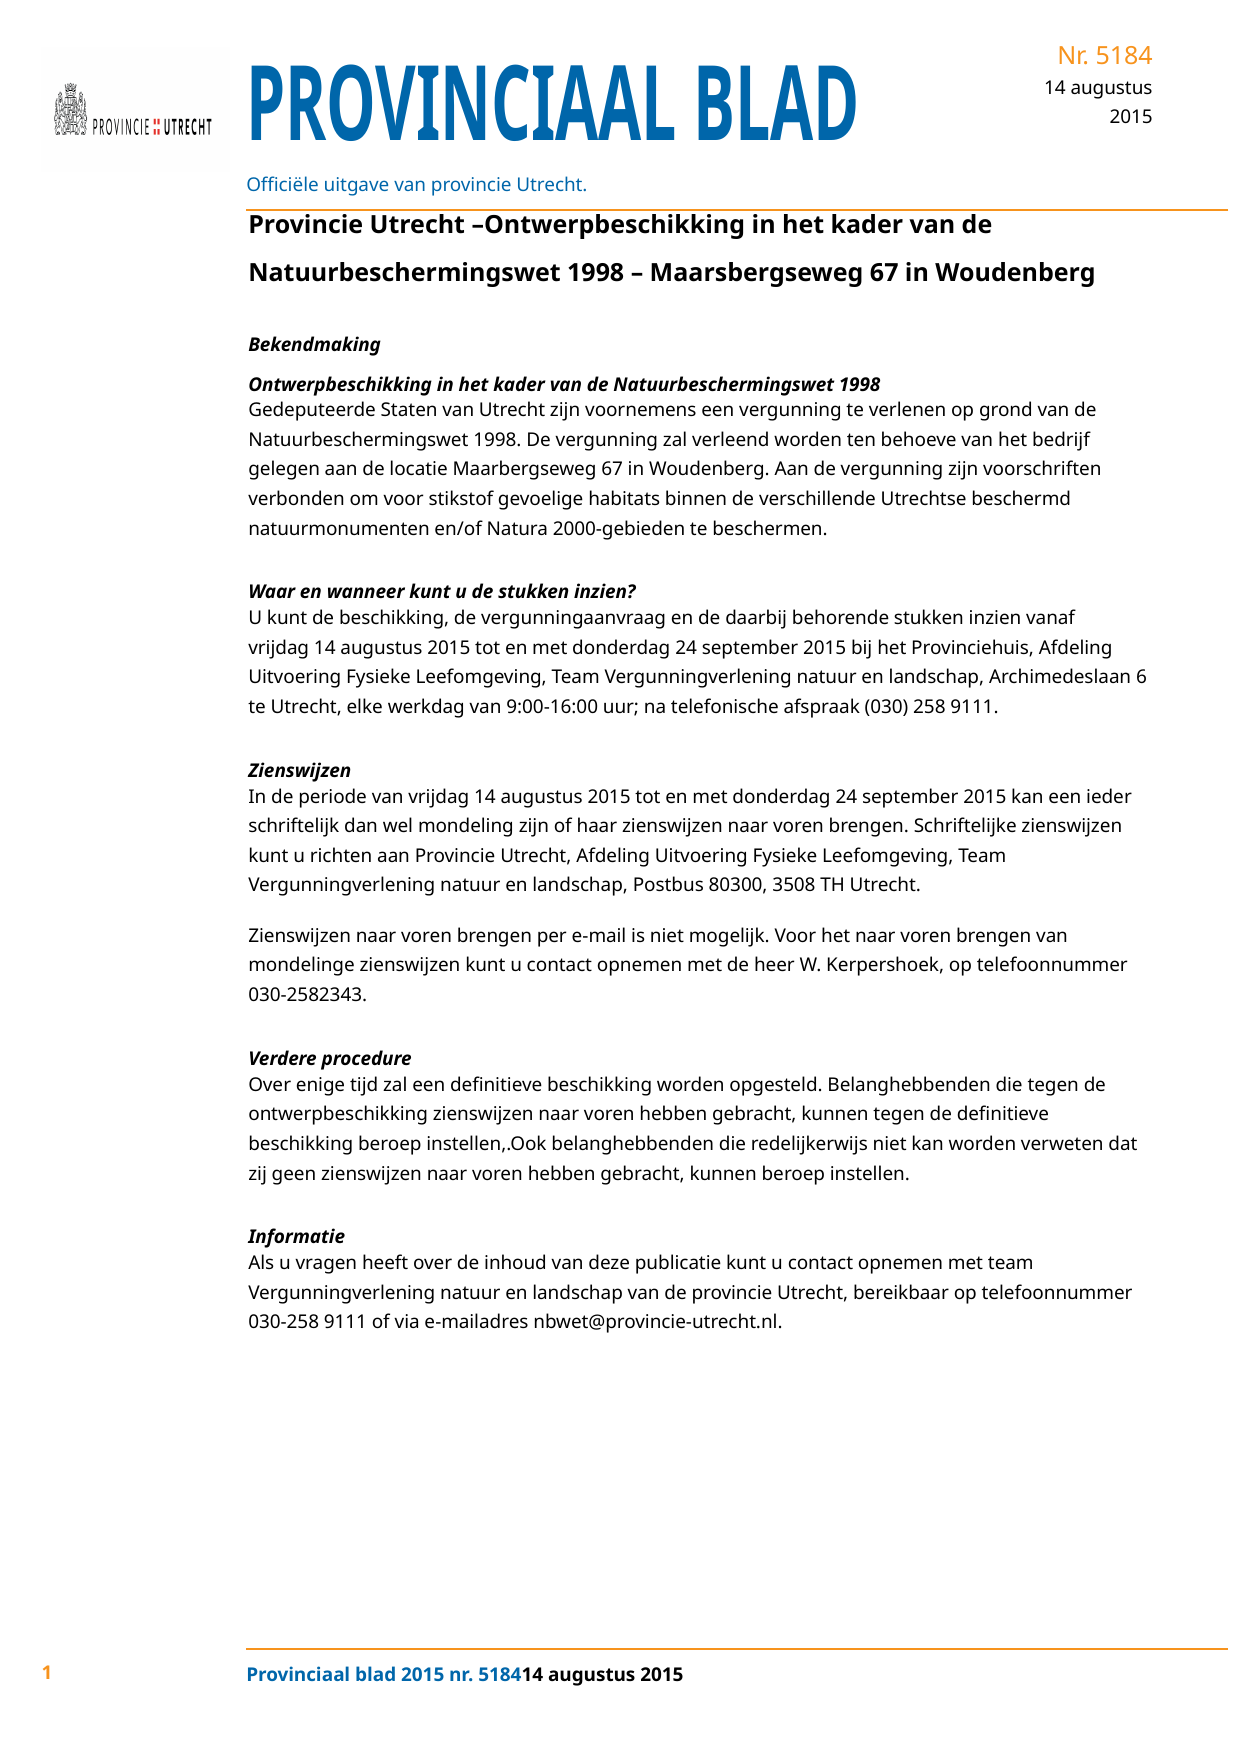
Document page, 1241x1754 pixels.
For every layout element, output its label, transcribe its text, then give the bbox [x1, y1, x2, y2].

text In de periode van vrijdag 14 augustus 2015 tot en met donderdag 24 september 2015 kan een ieder schriftelijk dan wel mondeling zijn of haar zienswijzen naar voren brengen. Schriftelijke zienswijzen kunt u richten aan Provincie Utrecht, Afdeling Uitvoering Fysieke Leefomgeving, Team Vergunningverlening natuur en landschap, Postbus 80300, 3508 TH Utrecht. [248, 783, 1152, 897]
text Bekendmaking [248, 331, 1152, 357]
picture [41, 47, 231, 172]
text Provincie Utrecht –Ontwerpbeschikking in het kader van de Natuurbeschermingswet 1998 – Maarsbergseweg 67 in Woudenberg [248, 211, 1152, 288]
text Gedeputeerde Staten van Utrecht zijn voornemens een vergunning te verlenen op grond van de Natuurbeschermingswet 1998. De vergunning zal verleend worden ten behoeve van het bedrijf gelegen aan de locatie Maarbergseweg 67 in Woudenberg. Aan de vergunning zijn voorschriften verbonden om voor stikstof gevoelige habitats binnen de verschillende Utrechtse beschermd natuurmonumenten en/of Natura 2000-gebieden te beschermen. [248, 396, 1152, 541]
text Informatie [248, 1224, 1152, 1249]
text Verdere procedure [248, 1045, 1152, 1071]
text Waar en wanneer kunt u de stukken inzien? [248, 579, 1152, 604]
text Zienswijzen naar voren brengen per e-mail is niet mogelijk. Voor het naar voren brengen van mondelinge zienswijzen kunt u contact opnemen met de heer W. Kerpershoek, op telefoonnummer 030-2582343. [248, 922, 1152, 1007]
text U kunt de beschikking, de vergunningaanvraag en de daarbij behorende stukken inzien vanaf vrijdag 14 augustus 2015 tot en met donderdag 24 september 2015 bij het Provinciehuis, Afdeling Uitvoering Fysieke Leefomgeving, Team Vergunningverlening natuur en landschap, Archimedeslaan 6 te Utrecht, elke werkdag van 9:00-16:00 uur; na telefonische afspraak (030) 258 9111. [248, 604, 1152, 719]
text Zienswijzen [248, 757, 1152, 783]
text Over enige tijd zal een definitieve beschikking worden opgesteld. Belanghebbenden die tegen de ontwerpbeschikking zienswijzen naar voren hebben gebracht, kunnen tegen de definitieve beschikking beroep instellen,.Ook belanghebbenden die redelijkerwijs niet kan worden verweten dat zij geen zienswijzen naar voren hebben gebracht, kunnen beroep instellen. [248, 1071, 1152, 1185]
text Ontwerpbeschikking in het kader van de Natuurbeschermingswet 1998 [248, 371, 1152, 396]
text Als u vragen heeft over de inhoud van deze publicatie kunt u contact opnemen met team Vergunningverlening natuur en landschap van de provincie Utrecht, bereikbaar op telefoonnummer 030-258 9111 of via e-mailadres nbwet@provincie-utrecht.nl. [248, 1249, 1152, 1334]
